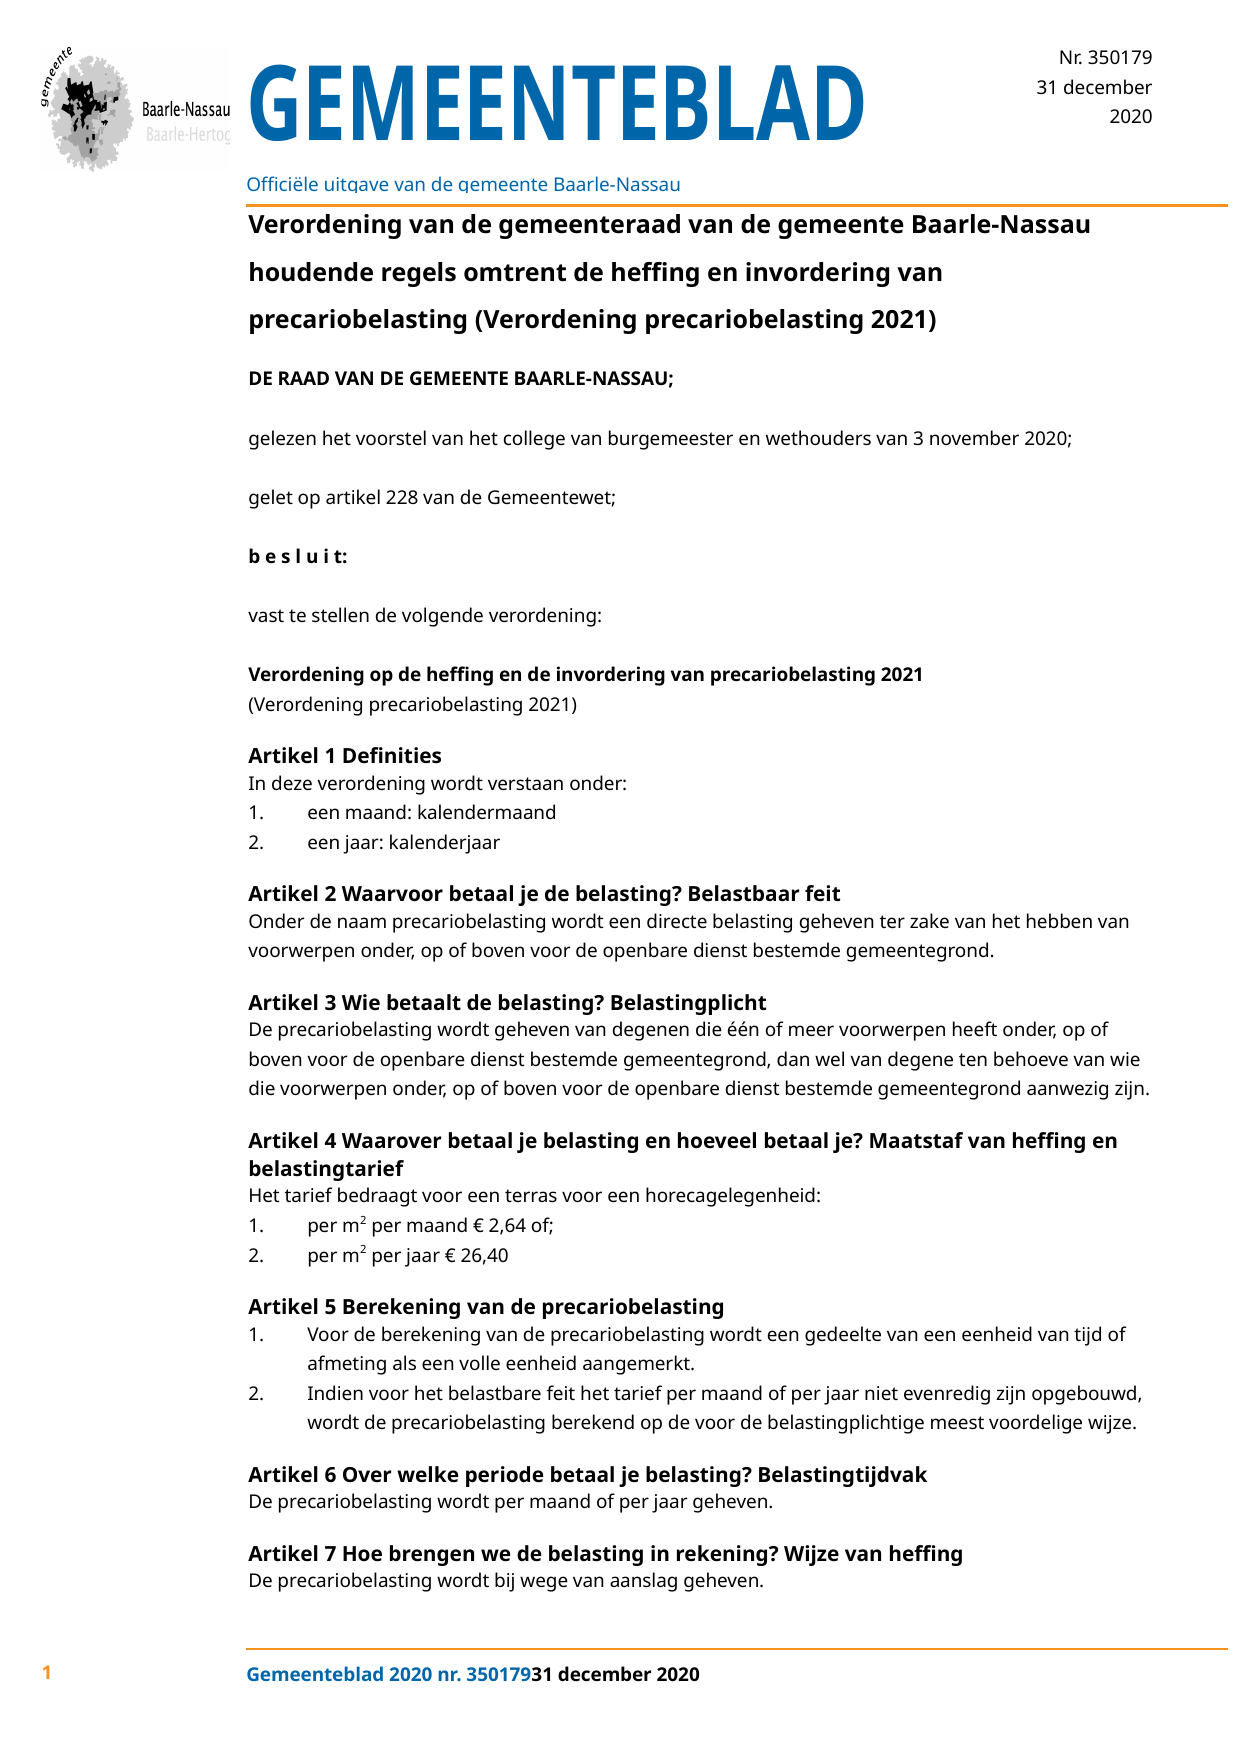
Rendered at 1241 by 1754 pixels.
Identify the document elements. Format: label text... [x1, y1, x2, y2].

text gelezen het voorstel van het college van burgemeester en wethouders van 3 november 2020; [248, 425, 1152, 450]
text Artikel 6 Over welke periode betaal je belasting? Belastingtijdvak [248, 1460, 1152, 1488]
text Het tarief bedraagt voor een terras voor een horecagelegenheid: [248, 1183, 1152, 1208]
text Artikel 1 Definities [248, 741, 1152, 770]
text In deze verordening wordt verstaan onder: [248, 770, 1152, 796]
picture [41, 47, 231, 172]
text Artikel 3 Wie betaalt de belasting? Belastingplicht [248, 988, 1152, 1016]
text gelet op artikel 228 van de Gemeentewet; [248, 484, 1152, 509]
text Artikel 4 Waarover betaal je belasting en hoeveel betaal je? Maatstaf van heffing en belastingtarief [248, 1126, 1152, 1183]
text Artikel 2 Waarvoor betaal je de belasting? Belastbaar feit [248, 879, 1152, 908]
text (Verordening precariobelasting 2021) [248, 691, 1152, 717]
text De precariobelasting wordt per maand of per jaar geheven. [248, 1488, 1152, 1514]
text Artikel 5 Berekening van de precariobelasting [248, 1292, 1152, 1321]
list Voor de berekening van de precariobelasting wordt een gedeelte van een eenheid van tijd of afmeting als een volle eenheid aangemerkt. [248, 1321, 1152, 1376]
text Onder de naam precariobelasting wordt een directe belasting geheven ter zake van het hebben van voorwerpen onder, op of boven voor de openbare dienst bestemde gemeentegrond. [248, 908, 1152, 963]
list een jaar: kalenderjaar [248, 829, 1152, 855]
text b e s l u i t: [248, 543, 1152, 569]
list Indien voor het belastbare feit het tarief per maand of per jaar niet evenredig zijn opgebouwd, wordt de precariobelasting berekend op de voor de belastingplichtige meest voordelige wijze. [248, 1380, 1152, 1435]
text vast te stellen de volgende verordening: [248, 602, 1152, 628]
text DE RAAD VAN DE GEMEENTE BAARLE-NASSAU; [248, 366, 1152, 391]
text De precariobelasting wordt geheven van degenen die één of meer voorwerpen heeft onder, op of boven voor de openbare dienst bestemde gemeentegrond, dan wel van degene ten behoeve van wie die voorwerpen onder, op of boven voor de openbare dienst bestemde gemeentegrond aanwezig zijn. [248, 1016, 1152, 1101]
list per m2 per jaar € 26,40 [248, 1242, 1152, 1268]
text Verordening op de heffing en de invordering van precariobelasting 2021 [248, 661, 1152, 687]
list per m2 per maand € 2,64 of; [248, 1212, 1152, 1238]
text De precariobelasting wordt bij wege van aanslag geheven. [248, 1567, 1152, 1593]
text Artikel 7 Hoe brengen we de belasting in rekening? Wijze van heffing [248, 1539, 1152, 1567]
list een maand: kalendermaand [248, 799, 1152, 825]
text Verordening van de gemeenteraad van de gemeente Baarle-Nassau houdende regels omtrent de heffing en invordering van precariobelasting (Verordening precariobelasting 2021) [248, 207, 1152, 336]
